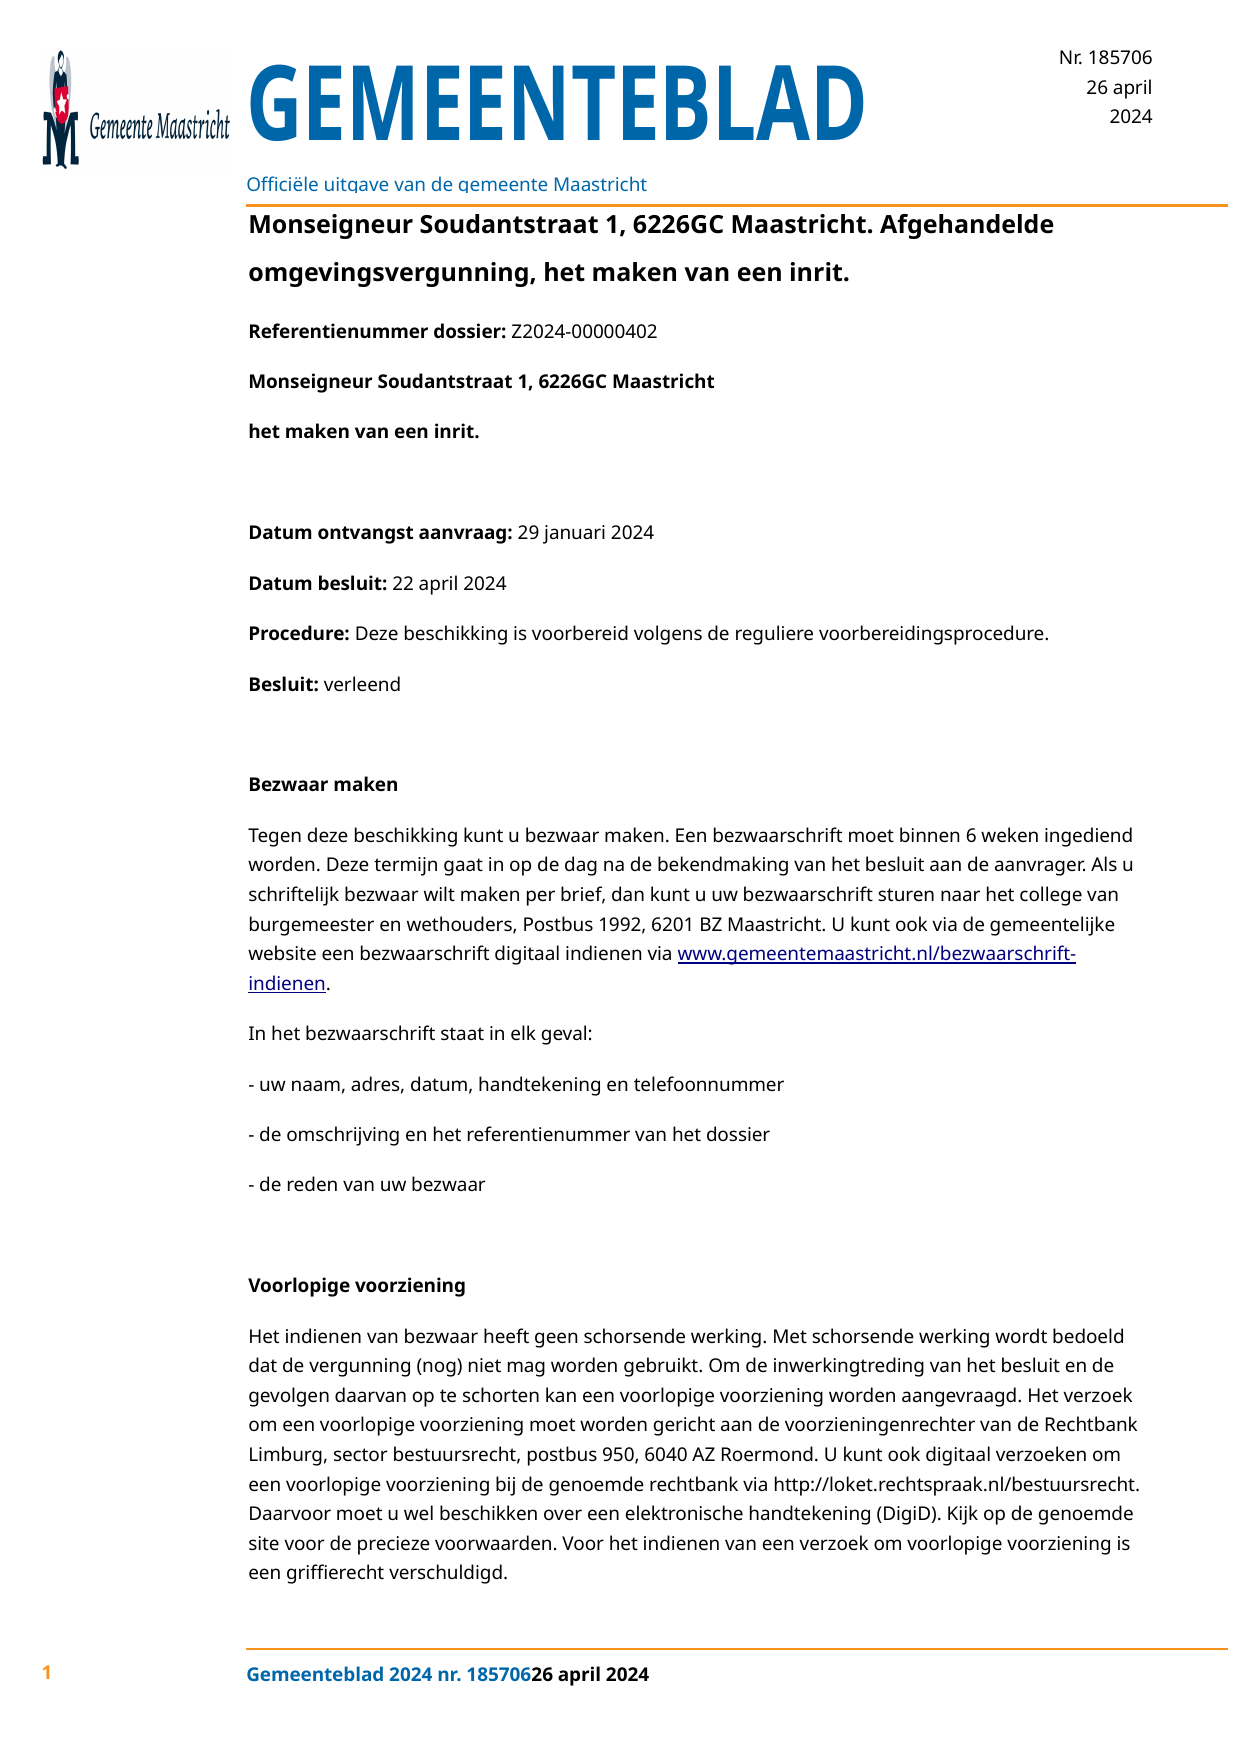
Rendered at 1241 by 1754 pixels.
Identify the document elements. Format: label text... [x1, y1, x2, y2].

text Datum besluit: 22 april 2024 [248, 570, 1152, 596]
text In het bezwaarschrift staat in elk geval: [248, 1020, 1152, 1046]
text het maken van een inrit. [248, 419, 1152, 444]
text Referentienummer dossier: Z2024-00000402 [248, 318, 1152, 344]
text Datum ontvangst aanvraag: 29 januari 2024 [248, 519, 1152, 545]
text Monseigneur Soudantstraat 1, 6226GC Maastricht [248, 368, 1152, 394]
text Besluit: verleend [248, 671, 1152, 697]
text Tegen deze beschikking kunt u bezwaar maken. Een bezwaarschrift moet binnen 6 weken ingediend worden. Deze termijn gaat in op de dag na de bekendmaking van het besluit aan de aanvrager. Als u schriftelijk bezwaar wilt maken per brief, dan kunt u uw bezwaarschrift sturen naar het college van burgemeester en wethouders, Postbus 1992, 6201 BZ Maastricht. U kunt ook via de gemeentelijke website een bezwaarschrift digitaal indienen via www.gemeentemaastricht.nl/bezwaarschrift-indienen. [248, 822, 1152, 996]
text Het indienen van bezwaar heeft geen schorsende werking. Met schorsende werking wordt bedoeld dat de vergunning (nog) niet mag worden gebruikt. Om de inwerkingtreding van het besluit en de gevolgen daarvan op te schorten kan een voorlopige voorziening worden aangevraagd. Het verzoek om een voorlopige voorziening moet worden gericht aan de voorzieningenrechter van de Rechtbank Limburg, sector bestuursrecht, postbus 950, 6040 AZ Roermond. U kunt ook digitaal verzoeken om een voorlopige voorziening bij de genoemde rechtbank via http://loket.rechtspraak.nl/bestuursrecht. Daarvoor moet u wel beschikken over een elektronische handtekening (DigiD). Kijk op de genoemde site voor de precieze voorwaarden. Voor het indienen van een verzoek om voorlopige voorziening is een griffierecht verschuldigd. [248, 1323, 1152, 1585]
picture [41, 47, 231, 172]
text - de omschrijving en het referentienummer van het dossier [248, 1121, 1152, 1147]
text - de reden van uw bezwaar [248, 1172, 1152, 1197]
text Voorlopige voorziening [248, 1272, 1152, 1298]
text Monseigneur Soudantstraat 1, 6226GC Maastricht. Afgehandelde omgevingsvergunning, het maken van een inrit. [248, 207, 1152, 288]
text Bezwaar maken [248, 772, 1152, 797]
text - uw naam, adres, datum, handtekening en telefoonnummer [248, 1071, 1152, 1097]
text Procedure: Deze beschikking is voorbereid volgens de reguliere voorbereidingsprocedure. [248, 620, 1152, 646]
